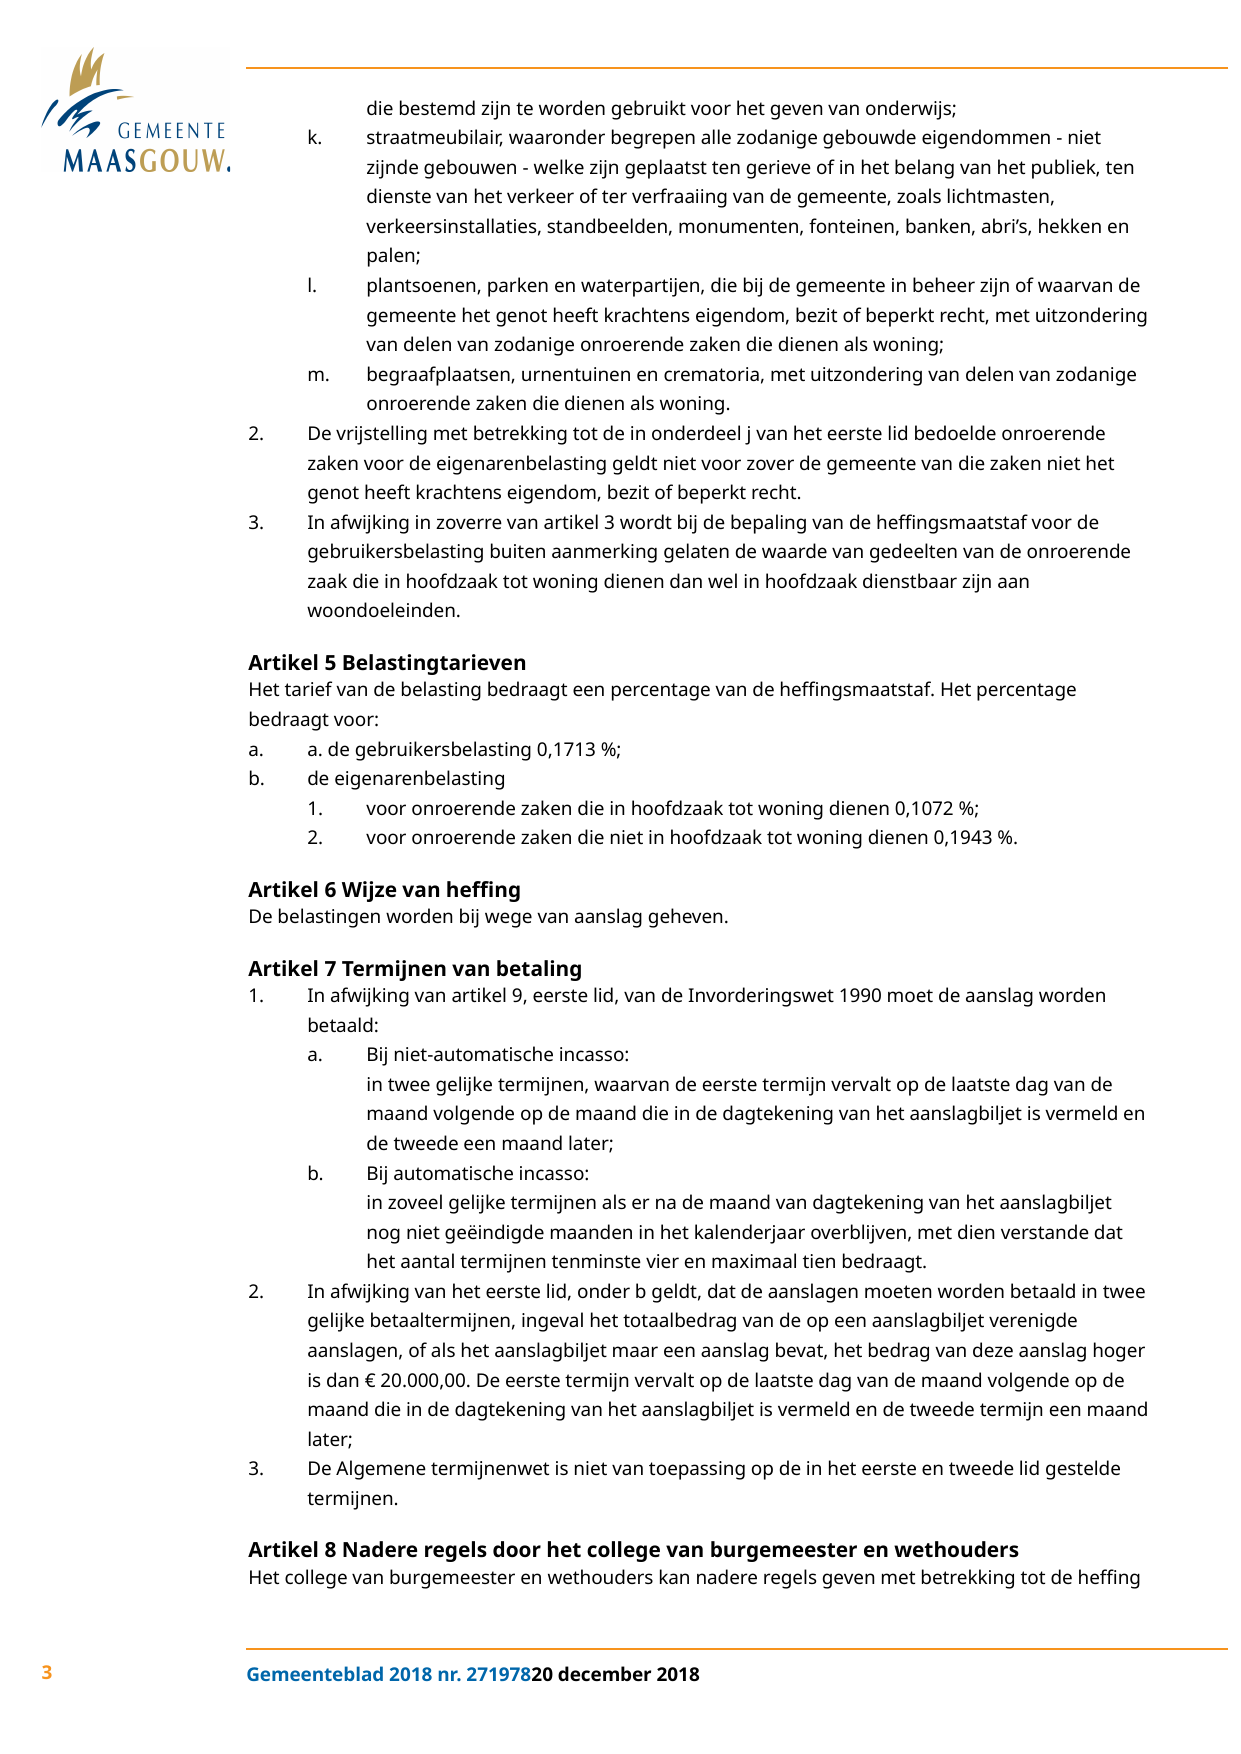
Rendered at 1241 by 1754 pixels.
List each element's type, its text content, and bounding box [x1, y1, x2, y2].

list begraafplaatsen, urnentuinen en crematoria, met uitzondering van delen van zodanige onroerende zaken die dienen als woning. [307, 361, 1152, 416]
text De belastingen worden bij wege van aanslag geheven. [248, 903, 1152, 929]
list straatmeubilair, waaronder begrepen alle zodanige gebouwde eigendommen - niet zijnde gebouwen - welke zijn geplaatst ten gerieve of in het belang van het publiek, ten dienste van het verkeer of ter verfraaiing van de gemeente, zoals lichtmasten, verkeersinstallaties, standbeelden, monumenten, fonteinen, banken, abri’s, hekken en palen; [307, 124, 1152, 268]
list De vrijstelling met betrekking tot de in onderdeel j van het eerste lid bedoelde onroerende zaken voor de eigenarenbelasting geldt niet voor zover de gemeente van die zaken niet het genot heeft krachtens eigendom, bezit of beperkt recht. [248, 420, 1152, 505]
text Het tarief van de belasting bedraagt een percentage van de heffingsmaatstaf. Het percentage bedraagt voor: [248, 677, 1152, 732]
list In afwijking van het eerste lid, onder b geldt, dat de aanslagen moeten worden betaald in twee gelijke betaaltermijnen, ingeval het totaalbedrag van de op een aanslagbiljet verenigde aanslagen, of als het aanslagbiljet maar een aanslag bevat, het bedrag van deze aanslag hoger is dan € 20.000,00. De eerste termijn vervalt op de laatste dag van de maand volgende op de maand die in de dagtekening van het aanslagbiljet is vermeld en de tweede termijn een maand later; [248, 1278, 1152, 1452]
list a. de gebruikersbelasting 0,1713 %; [248, 736, 1152, 761]
list voor onroerende zaken die niet in hoofdzaak tot woning dienen 0,1943 %. [307, 824, 1152, 850]
picture [41, 47, 231, 172]
list in zoveel gelijke termijnen als er na de maand van dagtekening van het aanslagbiljet nog niet geëindigde maanden in het kalenderjaar overblijven, met dien verstande dat het aantal termijnen tenminste vier en maximaal tien bedraagt. [307, 1189, 1152, 1274]
list In afwijking van artikel 9, eerste lid, van de Invorderingswet 1990 moet de aanslag worden betaald: [248, 982, 1152, 1037]
list die bestemd zijn te worden gebruikt voor het geven van onderwijs; [307, 95, 1152, 121]
list In afwijking in zoverre van artikel 3 wordt bij de bepaling van de heffingsmaatstaf voor de gebruikersbelasting buiten aanmerking gelaten de waarde van gedeelten van de onroerende zaak die in hoofdzaak tot woning dienen dan wel in hoofdzaak dienstbaar zijn aan woondoeleinden. [248, 509, 1152, 623]
text Het college van burgemeester en wethouders kan nadere regels geven met betrekking tot de heffing [248, 1564, 1152, 1590]
list Bij automatische incasso: [307, 1160, 1152, 1185]
list voor onroerende zaken die in hoofdzaak tot woning dienen 0,1072 %; [307, 795, 1152, 821]
list in twee gelijke termijnen, waarvan de eerste termijn vervalt op de laatste dag van de maand volgende op de maand die in de dagtekening van het aanslagbiljet is vermeld en de tweede een maand later; [307, 1071, 1152, 1156]
list Bij niet-automatische incasso: [307, 1041, 1152, 1067]
list De Algemene termijnenwet is niet van toepassing op de in het eerste en tweede lid gestelde termijnen. [248, 1456, 1152, 1511]
text Artikel 5 Belastingtarieven [248, 648, 1152, 677]
text Artikel 7 Termijnen van betaling [248, 954, 1152, 982]
text Artikel 8 Nadere regels door het college van burgemeester en wethouders [248, 1536, 1152, 1564]
text Artikel 6 Wijze van heffing [248, 875, 1152, 903]
list plantsoenen, parken en waterpartijen, die bij de gemeente in beheer zijn of waarvan de gemeente het genot heeft krachtens eigendom, bezit of beperkt recht, met uitzondering van delen van zodanige onroerende zaken die dienen als woning; [307, 272, 1152, 357]
list de eigenarenbelasting [248, 765, 1152, 791]
